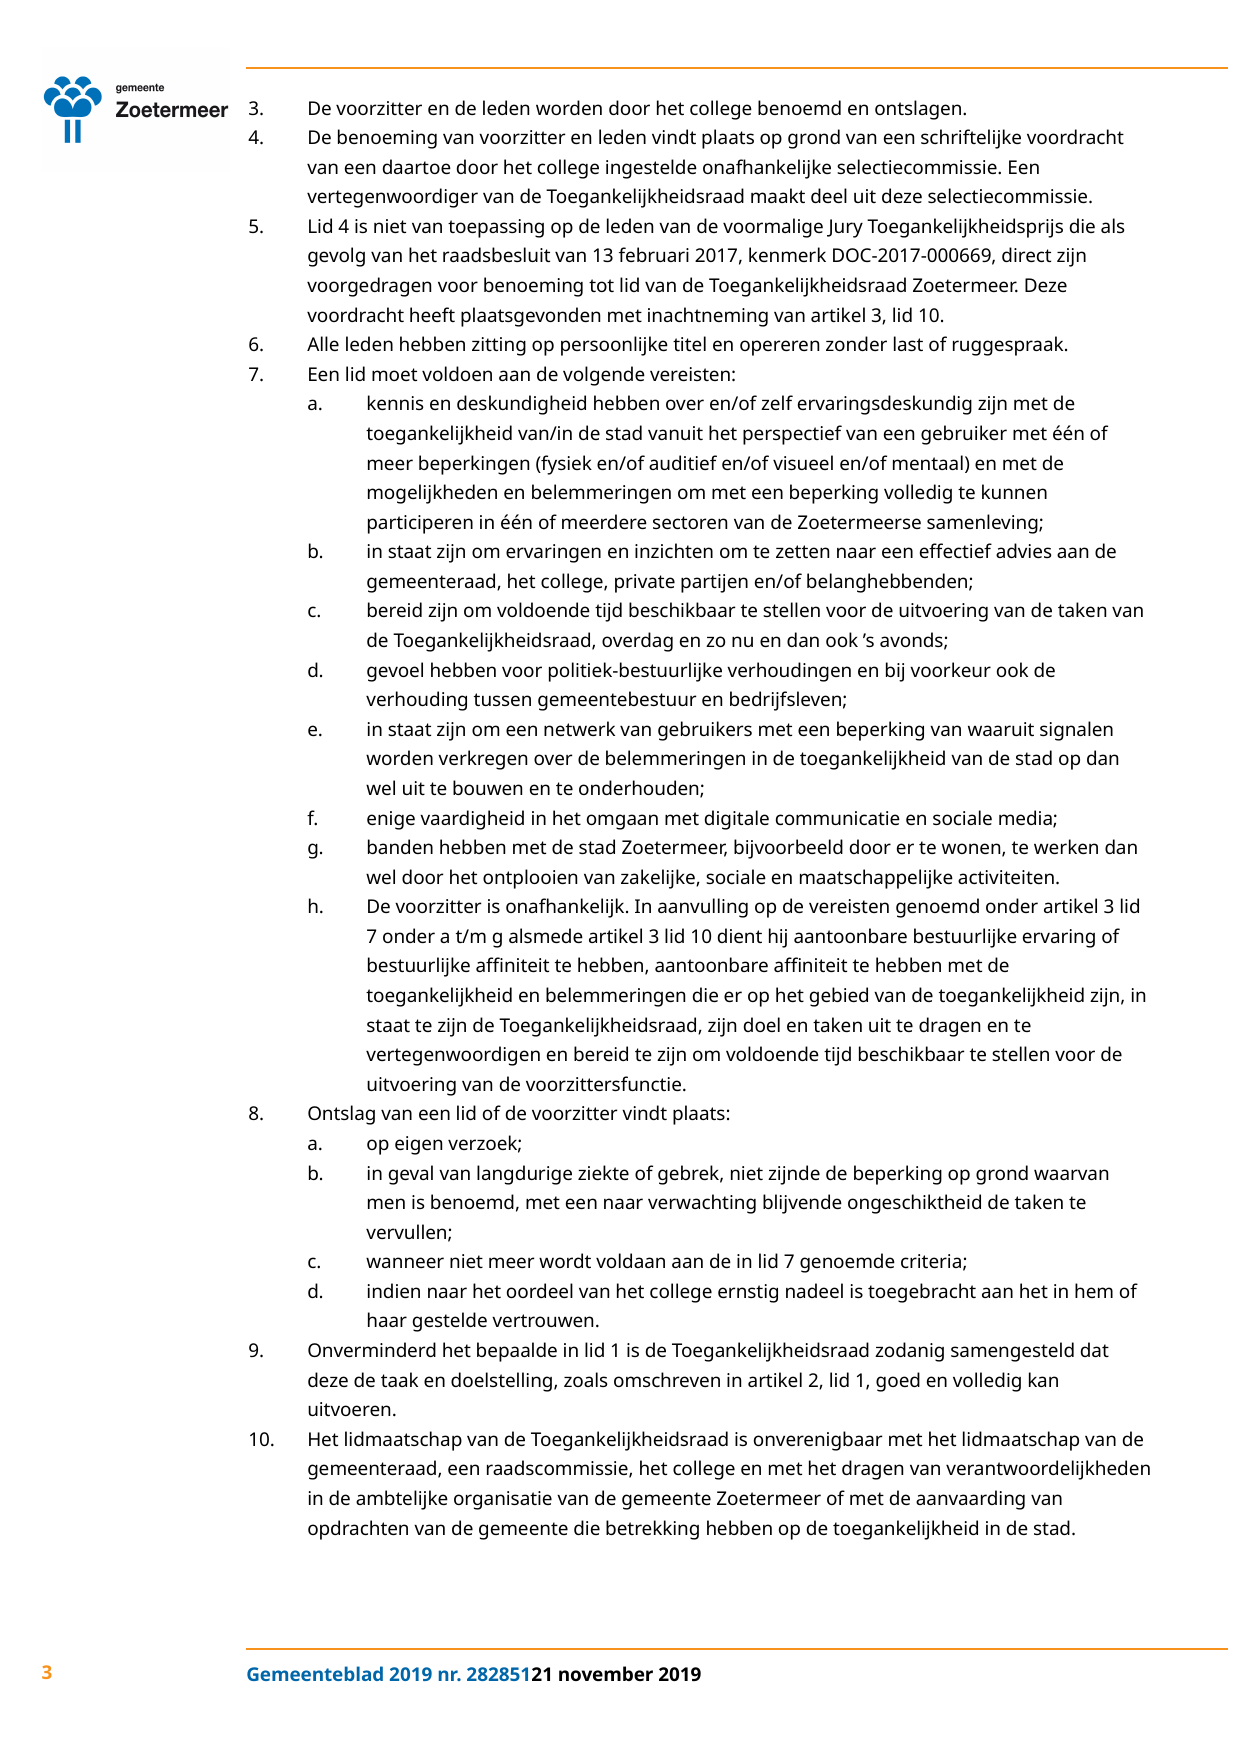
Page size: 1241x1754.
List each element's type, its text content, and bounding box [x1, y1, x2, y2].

picture [41, 47, 231, 172]
list Onverminderd het bepaalde in lid 1 is de Toegankelijkheidsraad zodanig samengesteld dat deze de taak en doelstelling, zoals omschreven in artikel 2, lid 1, goed en volledig kan uitvoeren. [248, 1337, 1152, 1422]
list Het lidmaatschap van de Toegankelijkheidsraad is onverenigbaar met het lidmaatschap van de gemeenteraad, een raadscommissie, het college en met het dragen van verantwoordelijkheden in de ambtelijke organisatie van de gemeente Zoetermeer of met de aanvaarding van opdrachten van de gemeente die betrekking hebben op de toegankelijkheid in de stad. [248, 1426, 1152, 1541]
list in geval van langdurige ziekte of gebrek, niet zijnde de beperking op grond waarvan men is benoemd, met een naar verwachting blijvende ongeschiktheid de taken te vervullen; [307, 1160, 1152, 1245]
list Alle leden hebben zitting op persoonlijke titel en opereren zonder last of ruggespraak. [248, 331, 1152, 357]
list Lid 4 is niet van toepassing op de leden van de voormalige Jury Toegankelijkheidsprijs die als gevolg van het raadsbesluit van 13 februari 2017, kenmerk DOC-2017-000669, direct zijn voorgedragen voor benoeming tot lid van de Toegankelijkheidsraad Zoetermeer. Deze voordracht heeft plaatsgevonden met inachtneming van artikel 3, lid 10. [248, 213, 1152, 328]
list enige vaardigheid in het omgaan met digitale communicatie en sociale media; [307, 805, 1152, 831]
list banden hebben met de stad Zoetermeer, bijvoorbeeld door er te wonen, te werken dan wel door het ontplooien van zakelijke, sociale en maatschappelijke activiteiten. [307, 834, 1152, 890]
list De voorzitter en de leden worden door het college benoemd en ontslagen. [248, 95, 1152, 121]
list indien naar het oordeel van het college ernstig nadeel is toegebracht aan het in hem of haar gestelde vertrouwen. [307, 1278, 1152, 1333]
list gevoel hebben voor politiek-bestuurlijke verhoudingen en bij voorkeur ook de verhouding tussen gemeentebestuur en bedrijfsleven; [307, 657, 1152, 712]
list kennis en deskundigheid hebben over en/of zelf ervaringsdeskundig zijn met de toegankelijkheid van/in de stad vanuit het perspectief van een gebruiker met één of meer beperkingen (fysiek en/of auditief en/of visueel en/of mentaal) en met de mogelijkheden en belemmeringen om met een beperking volledig te kunnen participeren in één of meerdere sectoren van de Zoetermeerse samenleving; [307, 391, 1152, 535]
list op eigen verzoek; [307, 1130, 1152, 1156]
list Ontslag van een lid of de voorzitter vindt plaats: [248, 1101, 1152, 1126]
list in staat zijn om een netwerk van gebruikers met een beperking van waaruit signalen worden verkregen over de belemmeringen in de toegankelijkheid van de stad op dan wel uit te bouwen en te onderhouden; [307, 716, 1152, 801]
list wanneer niet meer wordt voldaan aan de in lid 7 genoemde criteria; [307, 1248, 1152, 1274]
list in staat zijn om ervaringen en inzichten om te zetten naar een effectief advies aan de gemeenteraad, het college, private partijen en/of belanghebbenden; [307, 538, 1152, 594]
list De benoeming van voorzitter en leden vindt plaats op grond van een schriftelijke voordracht van een daartoe door het college ingestelde onafhankelijke selectiecommissie. Een vertegenwoordiger van de Toegankelijkheidsraad maakt deel uit deze selectiecommissie. [248, 124, 1152, 209]
list bereid zijn om voldoende tijd beschikbaar te stellen voor de uitvoering van de taken van de Toegankelijkheidsraad, overdag en zo nu en dan ook ’s avonds; [307, 598, 1152, 653]
list Een lid moet voldoen aan de volgende vereisten: [248, 361, 1152, 387]
list De voorzitter is onafhankelijk. In aanvulling op de vereisten genoemd onder artikel 3 lid 7 onder a t/m g alsmede artikel 3 lid 10 dient hij aantoonbare bestuurlijke ervaring of bestuurlijke affiniteit te hebben, aantoonbare affiniteit te hebben met de toegankelijkheid en belemmeringen die er op het gebied van de toegankelijkheid zijn, in staat te zijn de Toegankelijkheidsraad, zijn doel en taken uit te dragen en te vertegenwoordigen en bereid te zijn om voldoende tijd beschikbaar te stellen voor de uitvoering van de voorzittersfunctie. [307, 893, 1152, 1097]
